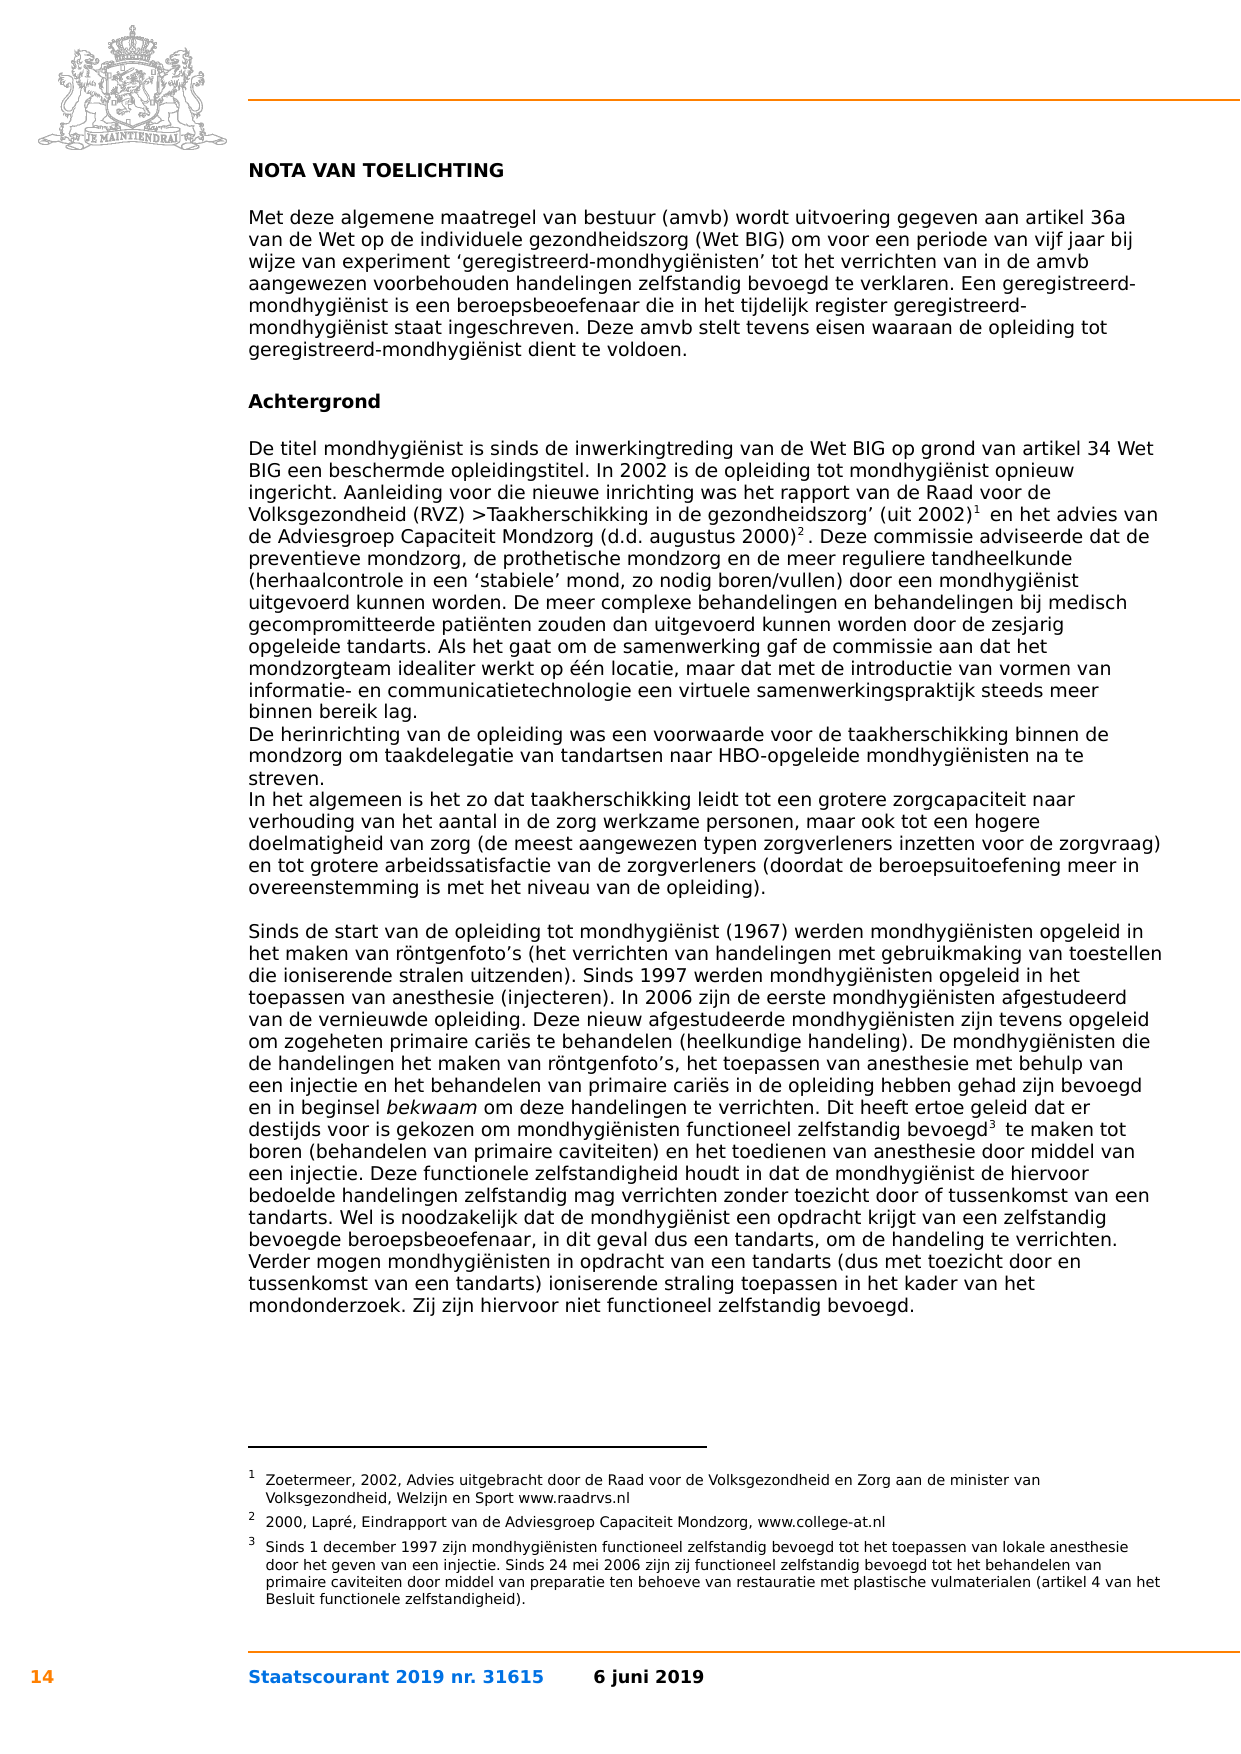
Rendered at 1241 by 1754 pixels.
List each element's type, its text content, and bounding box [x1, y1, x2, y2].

subtitle NOTA VAN TOELICHTING [248, 160, 1163, 182]
subtitle Achtergrond [248, 391, 1163, 413]
text De titel mondhygiënist is sinds de inwerkingtreding van de Wet BIG op grond van artikel 34 Wet BIG een beschermde opleidingstitel. In 2002 is de opleiding tot mondhygiënist opnieuw ingericht. Aanleiding voor die nieuwe inrichting was het rapport van de Raad voor de Volksgezondheid (RVZ) >Taakherschikking in de gezondheidszorg’ (uit 2002) en het advies van de Adviesgroep Capaciteit Mondzorg (d.d. augustus 2000). Deze commissie adviseerde dat de preventieve mondzorg, de prothetische mondzorg en de meer reguliere tandheelkunde (herhaalcontrole in een ‘stabiele’ mond, zo nodig boren/vullen) door een mondhygiënist uitgevoerd kunnen worden. De meer complexe behandelingen en behandelingen bij medisch gecompromitteerde patiënten zouden dan uitgevoerd kunnen worden door de zesjarig opgeleide tandarts. Als het gaat om de samenwerking gaf de commissie aan dat het mondzorgteam idealiter werkt op één locatie, maar dat met de introductie van vormen van informatie- en communicatietechnologie een virtuele samenwerkingspraktijk steeds meer binnen bereik lag. [248, 438, 1163, 723]
text 2000, Lapré, Eindrapport van de Adviesgroep Capaciteit Mondzorg, www.college-at.nl [248, 1510, 1163, 1532]
text Met deze algemene maatregel van bestuur (amvb) wordt uitvoering gegeven aan artikel 36a van de Wet op de individuele gezondheidszorg (Wet BIG) om voor een periode van vijf jaar bij wijze van experiment ‘geregistreerd-mondhygiënisten’ tot het verrichten van in de amvb aangewezen voorbehouden handelingen zelfstandig bevoegd te verklaren. Een geregistreerd-mondhygiënist is een beroepsbeoefenaar die in het tijdelijk register geregistreerd-mondhygiënist staat ingeschreven. Deze amvb stelt tevens eisen waaraan de opleiding tot geregistreerd-mondhygiënist dient te voldoen. [248, 207, 1163, 361]
text Zoetermeer, 2002, Advies uitgebracht door de Raad voor de Volksgezondheid en Zorg aan de minister van Volksgezondheid, Welzijn en Sport www.raadrvs.nl [248, 1468, 1163, 1507]
text De herinrichting van de opleiding was een voorwaarde voor de taakherschikking binnen de mondzorg om taakdelegatie van tandartsen naar HBO-opgeleide mondhygiënisten na te streven. [248, 723, 1163, 789]
text In het algemeen is het zo dat taakherschikking leidt tot een grotere zorgcapaciteit naar verhouding van het aantal in de zorg werkzame personen, maar ook tot een hogere doelmatigheid van zorg (de meest aangewezen typen zorgverleners inzetten voor de zorgvraag) en tot grotere arbeidssatisfactie van de zorgverleners (doordat de beroepsuitoefening meer in overeenstemming is met het niveau van de opleiding). [248, 789, 1163, 899]
picture [38, 25, 227, 150]
text Sinds de start van de opleiding tot mondhygiënist (1967) werden mondhygiënisten opgeleid in het maken van röntgenfoto’s (het verrichten van handelingen met gebruikmaking van toestellen die ioniserende stralen uitzenden). Sinds 1997 werden mondhygiënisten opgeleid in het toepassen van anesthesie (injecteren). In 2006 zijn de eerste mondhygiënisten afgestudeerd van de vernieuwde opleiding. Deze nieuw afgestudeerde mondhygiënisten zijn tevens opgeleid om zogeheten primaire cariës te behandelen (heelkundige handeling). De mondhygiënisten die de handelingen het maken van röntgenfoto’s, het toepassen van anesthesie met behulp van een injectie en het behandelen van primaire cariës in de opleiding hebben gehad zijn bevoegd en in beginsel bekwaam om deze handelingen te verrichten. Dit heeft ertoe geleid dat er destijds voor is gekozen om mondhygiënisten functioneel zelfstandig bevoegd te maken tot boren (behandelen van primaire caviteiten) en het toedienen van anesthesie door middel van een injectie. Deze functionele zelfstandigheid houdt in dat de mondhygiënist de hiervoor bedoelde handelingen zelfstandig mag verrichten zonder toezicht door of tussenkomst van een tandarts. Wel is noodzakelijk dat de mondhygiënist een opdracht krijgt van een zelfstandig bevoegde beroepsbeoefenaar, in dit geval dus een tandarts, om de handeling te verrichten. Verder mogen mondhygiënisten in opdracht van een tandarts (dus met toezicht door en tussenkomst van een tandarts) ioniserende straling toepassen in het kader van het mondonderzoek. Zij zijn hiervoor niet functioneel zelfstandig bevoegd. [248, 921, 1163, 1317]
text Sinds 1 december 1997 zijn mondhygiënisten functioneel zelfstandig bevoegd tot het toepassen van lokale anesthesie door het geven van een injectie. Sinds 24 mei 2006 zijn zij functioneel zelfstandig bevoegd tot het behandelen van primaire caviteiten door middel van preparatie ten behoeve van restauratie met plastische vulmaterialen (artikel 4 van het Besluit functionele zelfstandigheid). [248, 1535, 1163, 1608]
